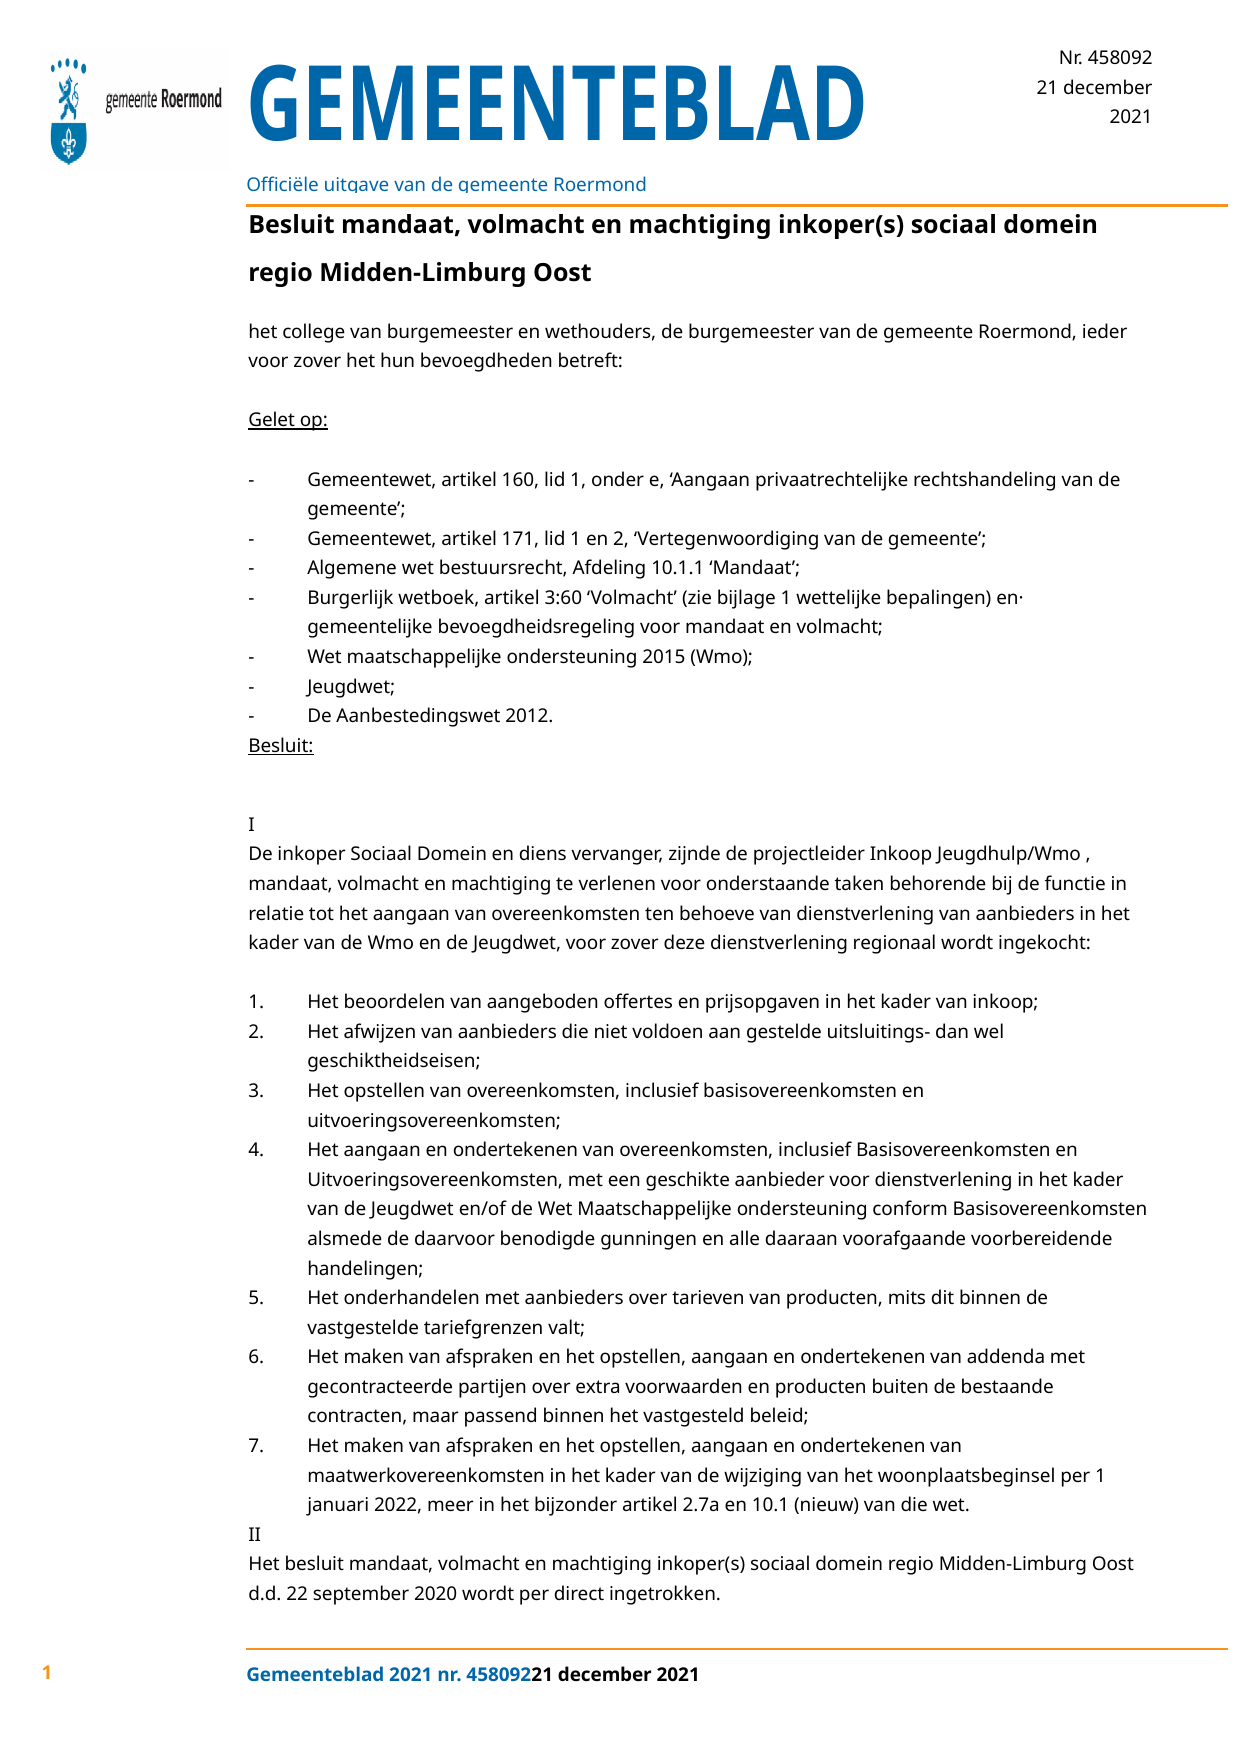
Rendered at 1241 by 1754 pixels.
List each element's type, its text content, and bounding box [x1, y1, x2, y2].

picture [41, 47, 231, 172]
list Wet maatschappelijke ondersteuning 2015 (Wmo); [248, 643, 1152, 669]
text Het besluit mandaat, volmacht en machtiging inkoper(s) sociaal domein regio Midden-Limburg Oost d.d. 22 september 2020 wordt per direct ingetrokken. [248, 1551, 1152, 1606]
text het college van burgemeester en wethouders, de burgemeester van de gemeente Roermond, ieder voor zover het hun bevoegdheden betreft: [248, 318, 1152, 373]
list Algemene wet bestuursrecht, Afdeling 10.1.1 ‘Mandaat’; [248, 554, 1152, 580]
list Jeugdwet; [248, 673, 1152, 699]
text I [248, 811, 1152, 837]
list Het onderhandelen met aanbieders over tarieven van producten, mits dit binnen de vastgestelde tariefgrenzen valt; [248, 1284, 1152, 1339]
list Het opstellen van overeenkomsten, inclusief basisovereenkomsten en uitvoeringsovereenkomsten; [248, 1077, 1152, 1132]
text II [248, 1521, 1152, 1547]
list Het afwijzen van aanbieders die niet voldoen aan gestelde uitsluitings- dan wel geschiktheidseisen; [248, 1018, 1152, 1073]
list De Aanbestedingswet 2012. [248, 702, 1152, 728]
list Gemeentewet, artikel 160, lid 1, onder e, ‘Aangaan privaatrechtelijke rechtshandeling van de gemeente’; [248, 466, 1152, 521]
text Besluit: [248, 732, 1152, 758]
text De inkoper Sociaal Domein en diens vervanger, zijnde de projectleider Inkoop Jeugdhulp/Wmo , mandaat, volmacht en machtiging te verlenen voor onderstaande taken behorende bij de functie in relatie tot het aangaan van overeenkomsten ten behoeve van dienstverlening van aanbieders in het kader van de Wmo en de Jeugdwet, voor zover deze dienstverlening regionaal wordt ingekocht: [248, 841, 1152, 955]
list Het maken van afspraken en het opstellen, aangaan en ondertekenen van addenda met gecontracteerde partijen over extra voorwaarden en producten buiten de bestaande contracten, maar passend binnen het vastgesteld beleid; [248, 1343, 1152, 1428]
list Burgerlijk wetboek, artikel 3:60 ‘Volmacht’ (zie bijlage 1 wettelijke bepalingen) en· gemeentelijke bevoegdheidsregeling voor mandaat en volmacht; [248, 584, 1152, 639]
list Gemeentewet, artikel 171, lid 1 en 2, ‘Vertegenwoordiging van de gemeente’; [248, 525, 1152, 551]
text Besluit mandaat, volmacht en machtiging inkoper(s) sociaal domein regio Midden-Limburg Oost [248, 207, 1152, 288]
list Het maken van afspraken en het opstellen, aangaan en ondertekenen van maatwerkovereenkomsten in het kader van de wijziging van het woonplaatsbeginsel per 1 januari 2022, meer in het bijzonder artikel 2.7a en 10.1 (nieuw) van die wet. [248, 1432, 1152, 1517]
text Gelet op: [248, 407, 1152, 432]
list Het beoordelen van aangeboden offertes en prijsopgaven in het kader van inkoop; [248, 988, 1152, 1014]
list Het aangaan en ondertekenen van overeenkomsten, inclusief Basisovereenkomsten en Uitvoeringsovereenkomsten, met een geschikte aanbieder voor dienstverlening in het kader van de Jeugdwet en/of de Wet Maatschappelijke ondersteuning conform Basisovereenkomsten alsmede de daarvoor benodigde gunningen en alle daaraan voorafgaande voorbereidende handelingen; [248, 1136, 1152, 1280]
